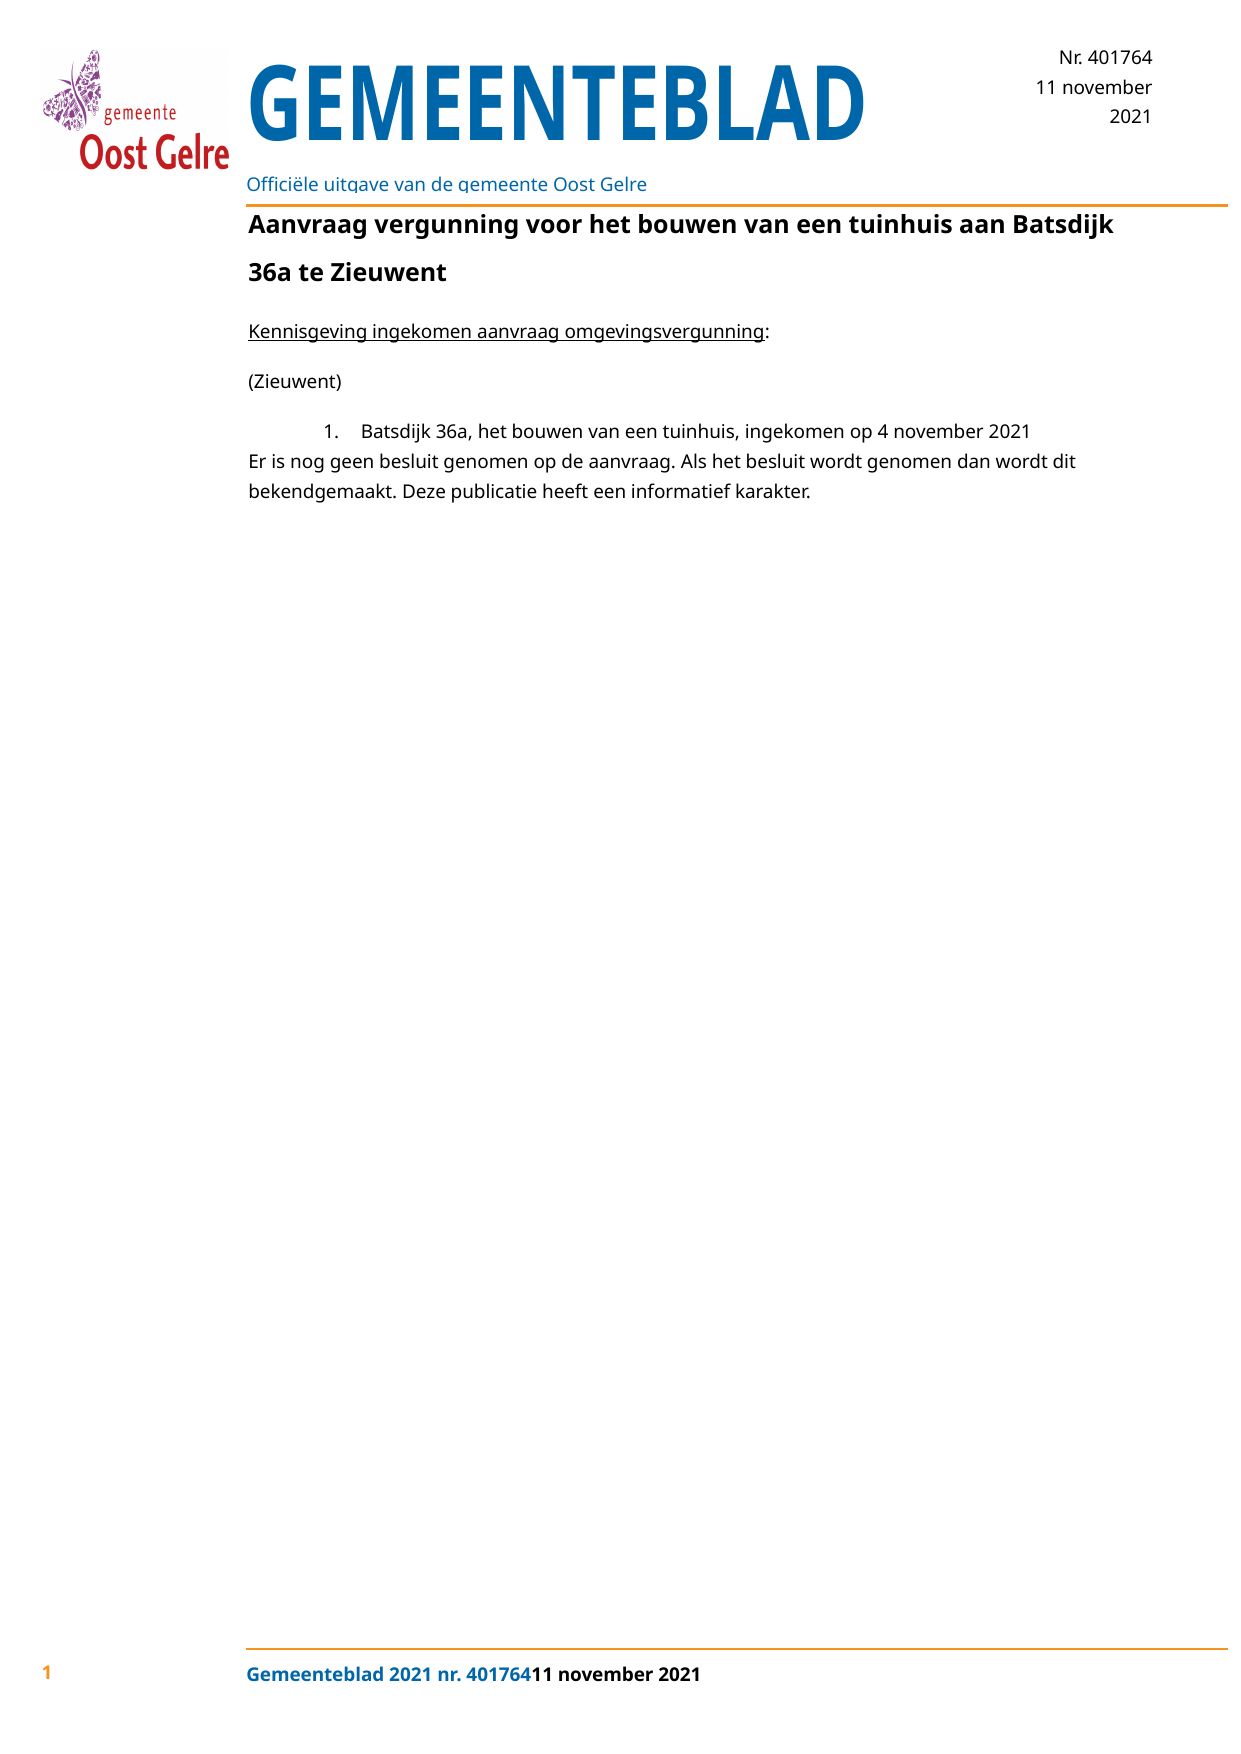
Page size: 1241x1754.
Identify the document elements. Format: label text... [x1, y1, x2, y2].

text Aanvraag vergunning voor het bouwen van een tuinhuis aan Batsdijk 36a te Zieuwent [248, 207, 1152, 288]
list Batsdijk 36a, het bouwen van een tuinhuis, ingekomen op 4 november 2021 [323, 419, 1152, 444]
text Kennisgeving ingekomen aanvraag omgevingsvergunning: [248, 318, 1152, 344]
text (Zieuwent) [248, 368, 1152, 394]
text Er is nog geen besluit genomen op de aanvraag. Als het besluit wordt genomen dan wordt dit bekendgemaakt. Deze publicatie heeft een informatief karakter. [248, 448, 1152, 504]
picture [41, 47, 231, 172]
